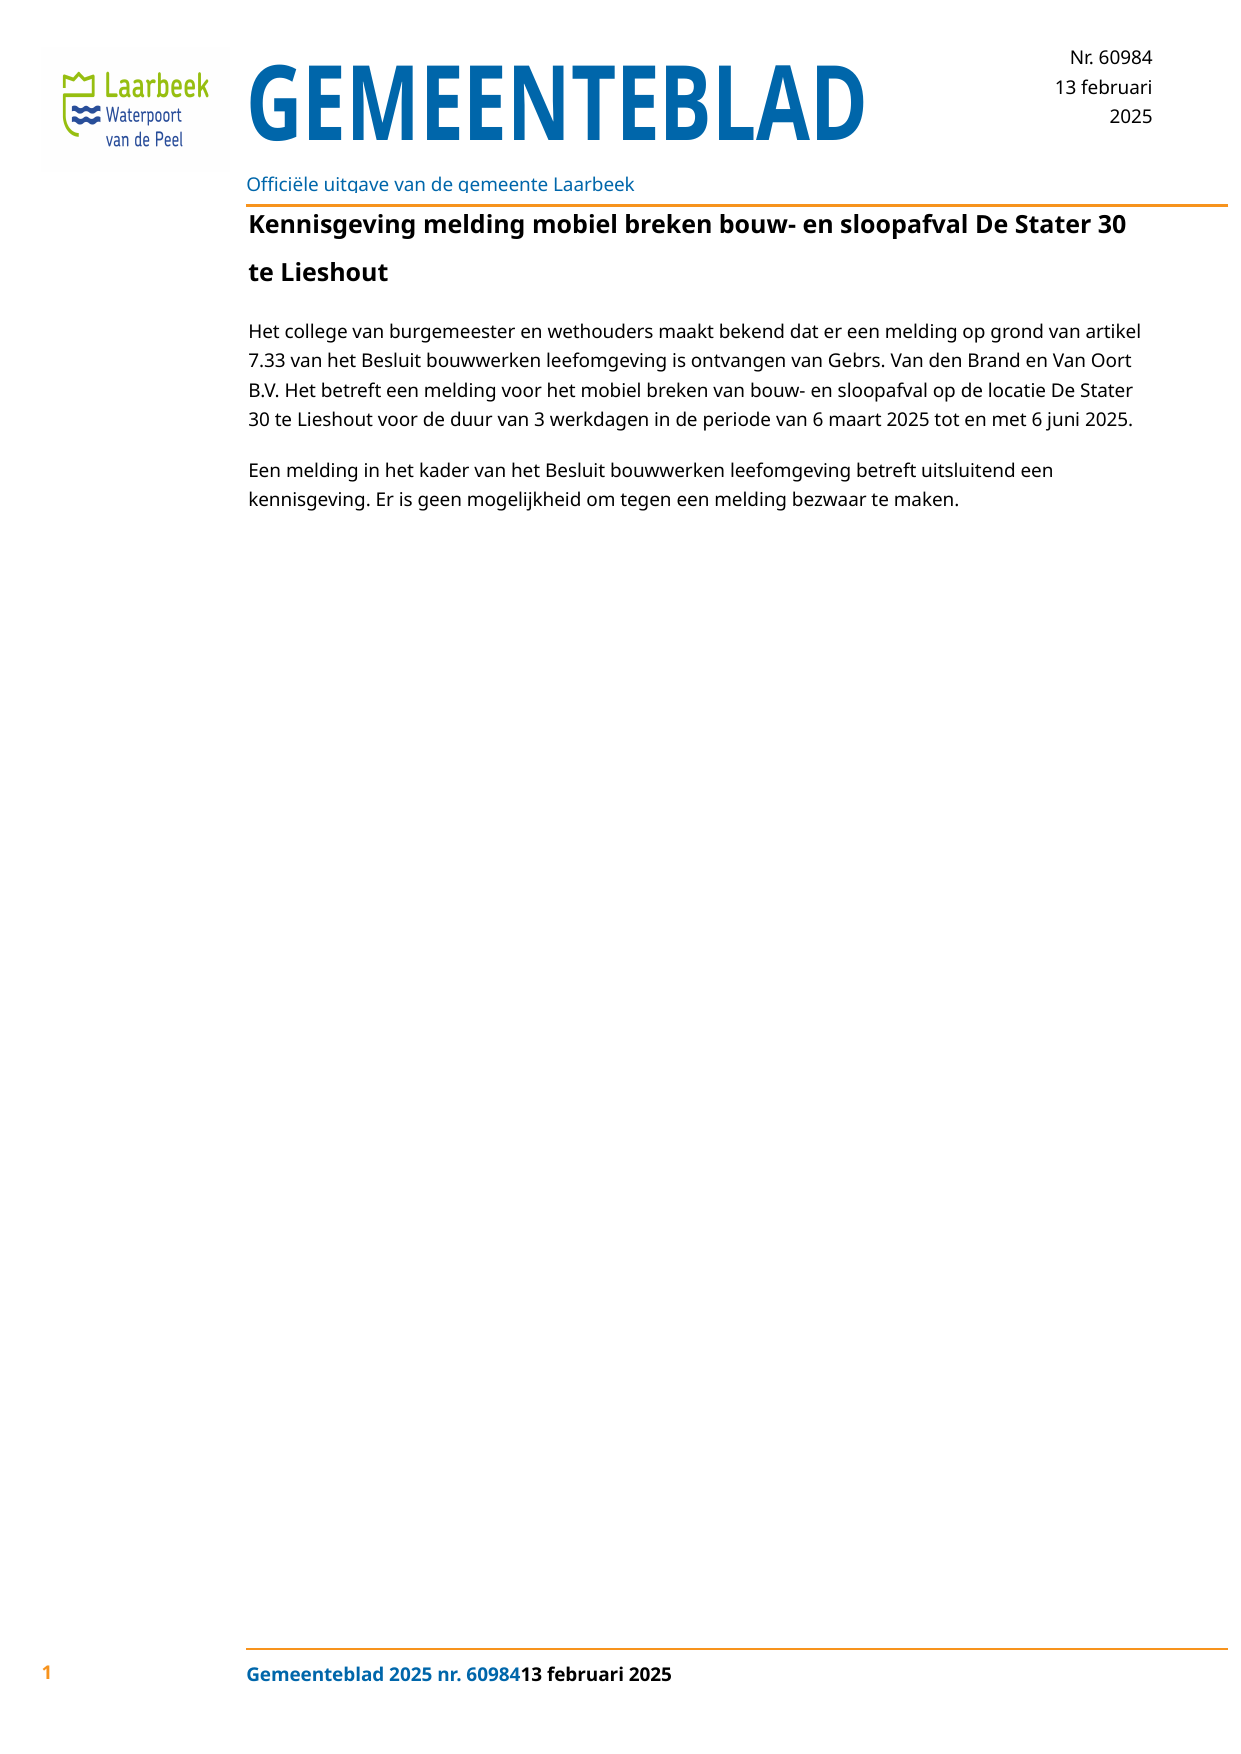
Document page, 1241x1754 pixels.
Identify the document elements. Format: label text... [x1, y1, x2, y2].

text Een melding in het kader van het Besluit bouwwerken leefomgeving betreft uitsluitend een kennisgeving. Er is geen mogelijkheid om tegen een melding bezwaar te maken. [248, 457, 1152, 512]
text Kennisgeving melding mobiel breken bouw- en sloopafval De Stater 30 te Lieshout [248, 207, 1152, 288]
text Het college van burgemeester en wethouders maakt bekend dat er een melding op grond van artikel 7.33 van het Besluit bouwwerken leefomgeving is ontvangen van Gebrs. Van den Brand en Van Oort B.V. Het betreft een melding voor het mobiel breken van bouw- en sloopafval op de locatie De Stater 30 te Lieshout voor de duur van 3 werkdagen in de periode van 6 maart 2025 tot en met 6 juni 2025. [248, 318, 1152, 432]
picture [41, 47, 231, 172]
